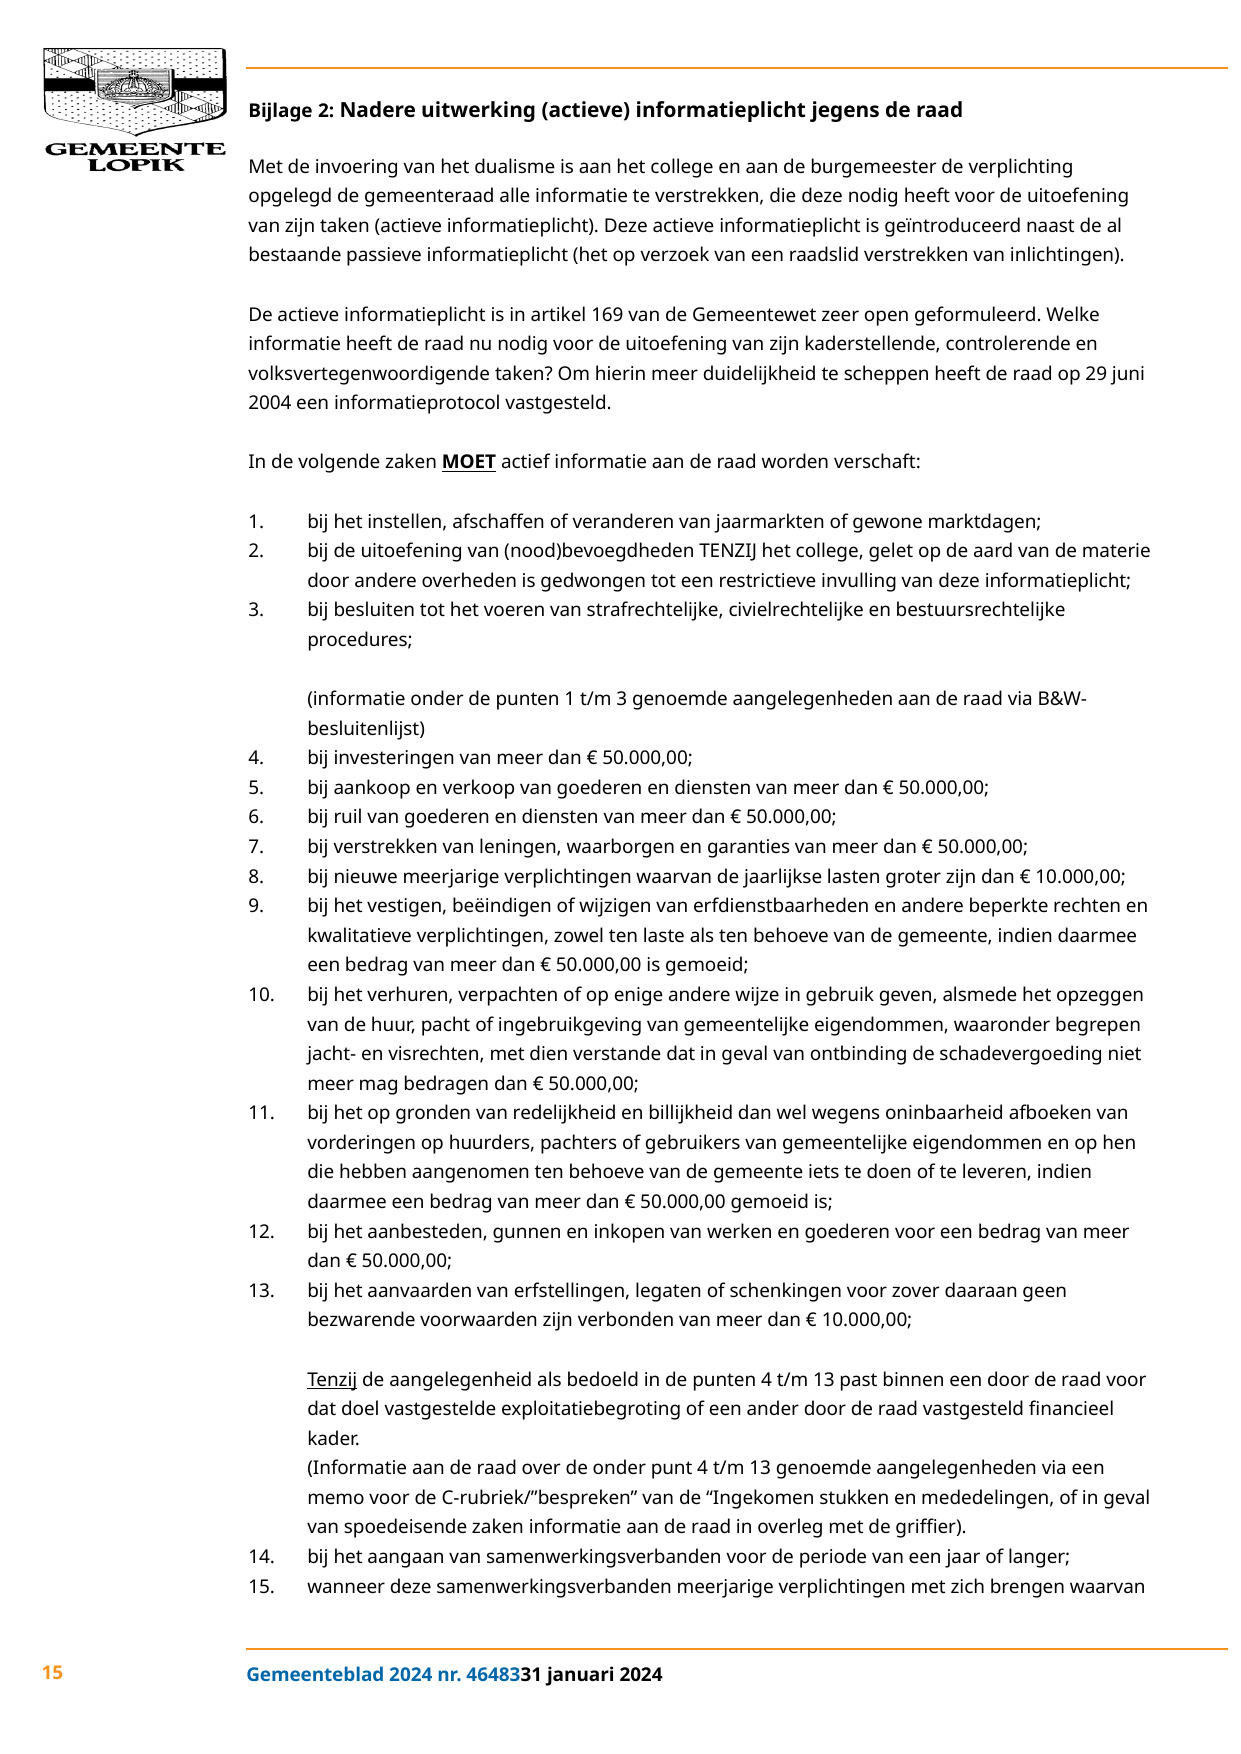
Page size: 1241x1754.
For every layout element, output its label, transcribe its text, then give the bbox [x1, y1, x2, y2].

picture [41, 47, 231, 172]
text De actieve informatieplicht is in artikel 169 van de Gemeentewet zeer open geformuleerd. Welke informatie heeft de raad nu nodig voor de uitoefening van zijn kaderstellende, controlerende en volksvertegenwoordigende taken? Om hierin meer duidelijkheid te scheppen heeft de raad op 29 juni 2004 een informatieprotocol vastgesteld. [248, 301, 1152, 415]
list bij het instellen, afschaffen of veranderen van jaarmarkten of gewone marktdagen; [248, 508, 1152, 534]
list bij de uitoefening van (nood)bevoegdheden TENZIJ het college, gelet op de aard van de materie door andere overheden is gedwongen tot een restrictieve invulling van deze informatieplicht; [248, 537, 1152, 593]
list bij het aanvaarden van erfstellingen, legaten of schenkingen voor zover daaraan geen bezwarende voorwaarden zijn verbonden van meer dan € 10.000,00; [248, 1277, 1152, 1332]
list Tenzij de aangelegenheid als bedoeld in de punten 4 t/m 13 past binnen een door de raad voor dat doel vastgestelde exploitatiebegroting of een ander door de raad vastgesteld financieel kader. [248, 1366, 1152, 1451]
list wanneer deze samenwerkingsverbanden meerjarige verplichtingen met zich brengen waarvan [248, 1573, 1152, 1599]
text Bijlage 2: Nadere uitwerking (actieve) informatieplicht jegens de raad [248, 95, 1152, 123]
list (informatie onder de punten 1 t/m 3 genoemde aangelegenheden aan de raad via B&W-besluitenlijst) [248, 685, 1152, 741]
text Met de invoering van het dualisme is aan het college en aan de burgemeester de verplichting opgelegd de gemeenteraad alle informatie te verstrekken, die deze nodig heeft voor de uitoefening van zijn taken (actieve informatieplicht). Deze actieve informatieplicht is geïntroduceerd naast de al bestaande passieve informatieplicht (het op verzoek van een raadslid verstrekken van inlichtingen). [248, 153, 1152, 267]
list bij besluiten tot het voeren van strafrechtelijke, civielrechtelijke en bestuursrechtelijke procedures; [248, 597, 1152, 652]
list bij het aanbesteden, gunnen en inkopen van werken en goederen voor een bedrag van meer dan € 50.000,00; [248, 1218, 1152, 1273]
list bij verstrekken van leningen, waarborgen en garanties van meer dan € 50.000,00; [248, 833, 1152, 859]
list (Informatie aan de raad over de onder punt 4 t/m 13 genoemde aangelegenheden via een memo voor de C-rubriek/”bespreken” van de “Ingekomen stukken en mededelingen, of in geval van spoedeisende zaken informatie aan de raad in overleg met de griffier). [248, 1454, 1152, 1539]
text In de volgende zaken MOET actief informatie aan de raad worden verschaft: [248, 449, 1152, 474]
list bij het aangaan van samenwerkingsverbanden voor de periode van een jaar of langer; [248, 1543, 1152, 1569]
list bij het vestigen, beëindigen of wijzigen van erfdienstbaarheden en andere beperkte rechten en kwalitatieve verplichtingen, zowel ten laste als ten behoeve van de gemeente, indien daarmee een bedrag van meer dan € 50.000,00 is gemoeid; [248, 892, 1152, 977]
list bij aankoop en verkoop van goederen en diensten van meer dan € 50.000,00; [248, 774, 1152, 800]
list bij nieuwe meerjarige verplichtingen waarvan de jaarlijkse lasten groter zijn dan € 10.000,00; [248, 863, 1152, 889]
list bij het op gronden van redelijkheid en billijkheid dan wel wegens oninbaarheid afboeken van vorderingen op huurders, pachters of gebruikers van gemeentelijke eigendommen en op hen die hebben aangenomen ten behoeve van de gemeente iets te doen of te leveren, indien daarmee een bedrag van meer dan € 50.000,00 gemoeid is; [248, 1099, 1152, 1214]
list bij ruil van goederen en diensten van meer dan € 50.000,00; [248, 804, 1152, 829]
list bij het verhuren, verpachten of op enige andere wijze in gebruik geven, alsmede het opzeggen van de huur, pacht of ingebruikgeving van gemeentelijke eigendommen, waaronder begrepen jacht- en visrechten, met dien verstande dat in geval van ontbinding de schadevergoeding niet meer mag bedragen dan € 50.000,00; [248, 981, 1152, 1096]
list bij investeringen van meer dan € 50.000,00; [248, 744, 1152, 770]
